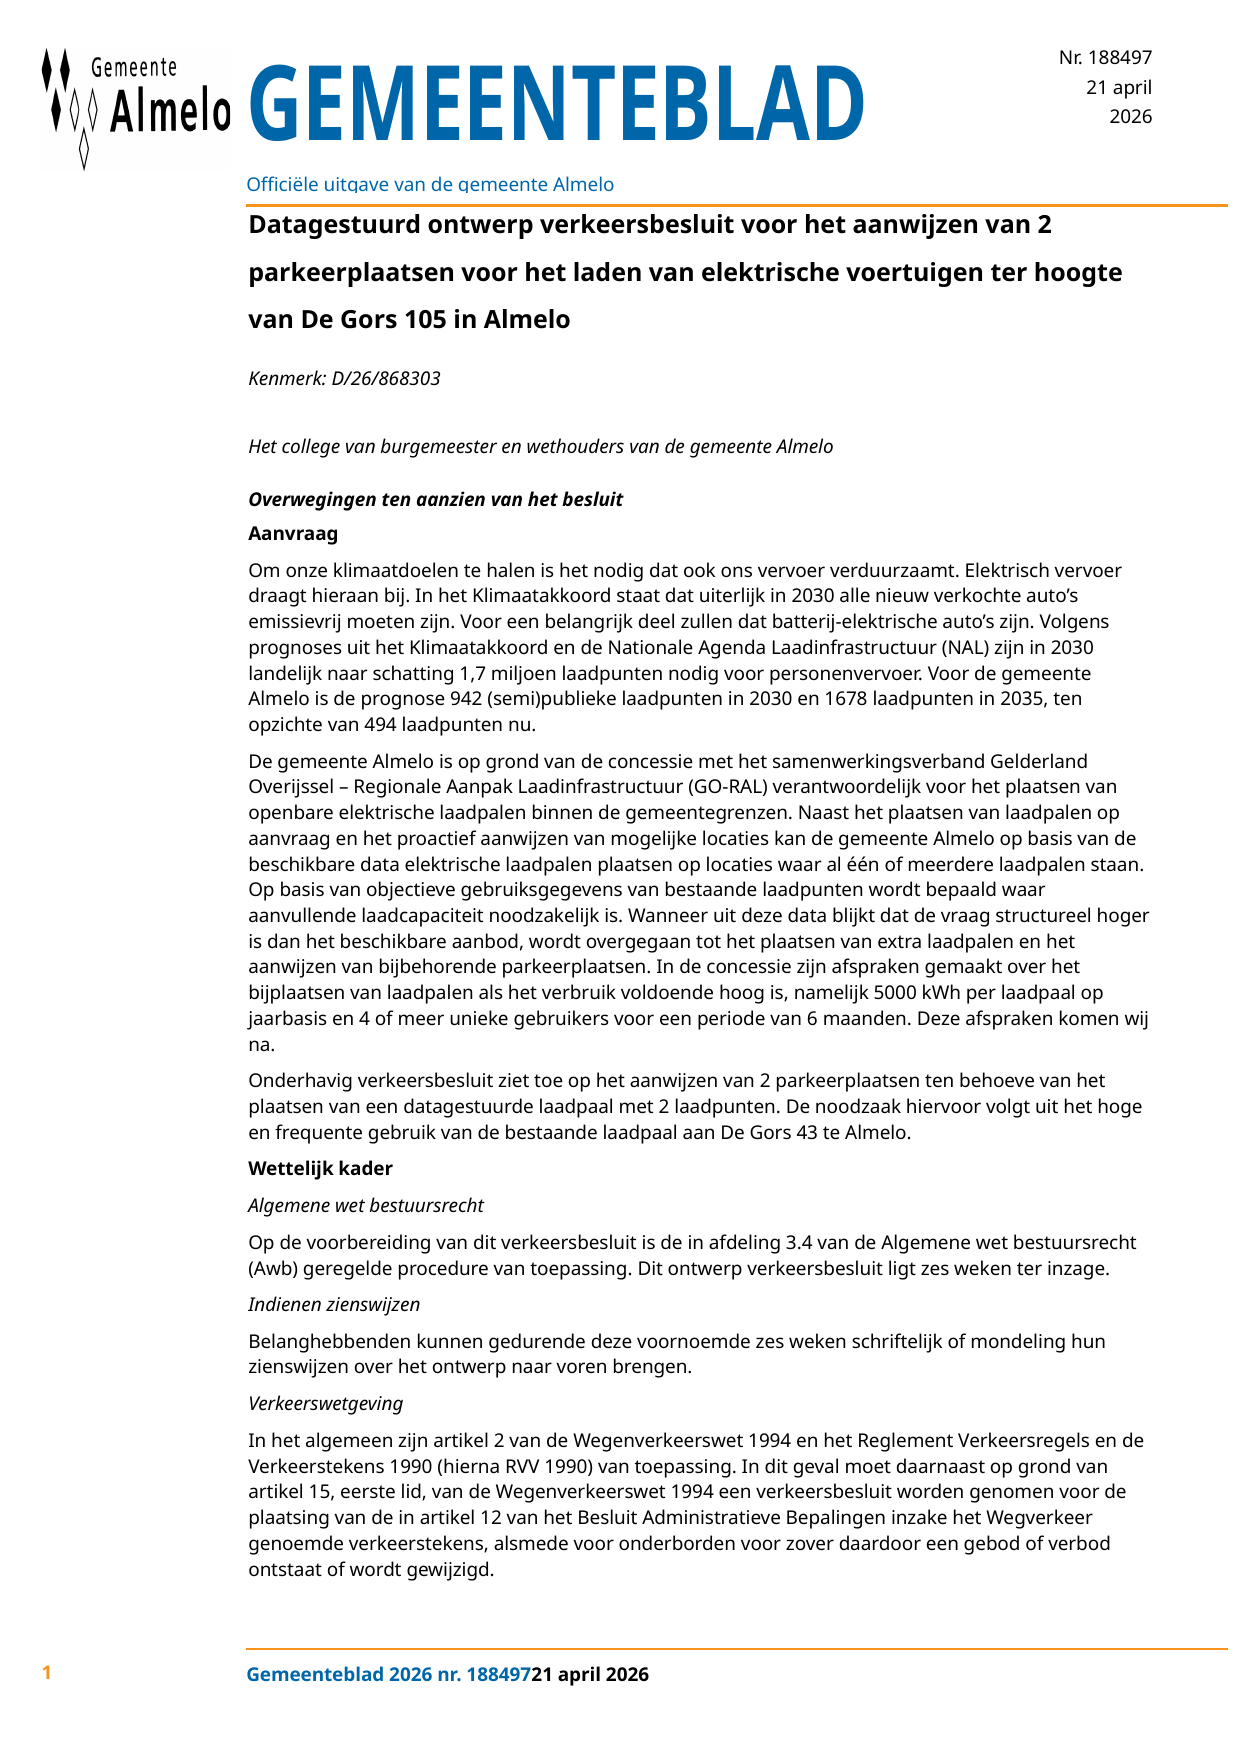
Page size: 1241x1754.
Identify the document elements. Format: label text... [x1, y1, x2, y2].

text Om onze klimaatdoelen te halen is het nodig dat ook ons vervoer verduurzaamt. Elektrisch vervoer draagt hieraan bij. In het Klimaatakkoord staat dat uiterlijk in 2030 alle nieuw verkochte auto’s emissievrij moeten zijn. Voor een belangrijk deel zullen dat batterij-elektrische auto’s zijn. Volgens prognoses uit het Klimaatakkoord en de Nationale Agenda Laadinfrastructuur (NAL) zijn in 2030 landelijk naar schatting 1,7 miljoen laadpunten nodig voor personenvervoer. Voor de gemeente Almelo is de prognose 942 (semi)publieke laadpunten in 2030 en 1678 laadpunten in 2035, ten opzichte van 494 laadpunten nu. [248, 557, 1152, 737]
text Op de voorbereiding van dit verkeersbesluit is de in afdeling 3.4 van de Algemene wet bestuursrecht (Awb) geregelde procedure van toepassing. Dit ontwerp verkeersbesluit ligt zes weken ter inzage. [248, 1229, 1152, 1280]
text Aanvraag [248, 520, 1152, 546]
text Datagestuurd ontwerp verkeersbesluit voor het aanwijzen van 2 parkeerplaatsen voor het laden van elektrische voertuigen ter hoogte van De Gors 105 in Almelo [248, 207, 1152, 336]
text De gemeente Almelo is op grond van de concessie met het samenwerkingsverband Gelderland Overijssel – Regionale Aanpak Laadinfrastructuur (GO-RAL) verantwoordelijk voor het plaatsen van openbare elektrische laadpalen binnen de gemeentegrenzen. Naast het plaatsen van laadpalen op aanvraag en het proactief aanwijzen van mogelijke locaties kan de gemeente Almelo op basis van de beschikbare data elektrische laadpalen plaatsen op locaties waar al één of meerdere laadpalen staan. Op basis van objectieve gebruiksgegevens van bestaande laadpunten wordt bepaald waar aanvullende laadcapaciteit noodzakelijk is. Wanneer uit deze data blijkt dat de vraag structureel hoger is dan het beschikbare aanbod, wordt overgegaan tot het plaatsen van extra laadpalen en het aanwijzen van bijbehorende parkeerplaatsen. In de concessie zijn afspraken gemaakt over het bijplaatsen van laadpalen als het verbruik voldoende hoog is, namelijk 5000 kWh per laadpaal op jaarbasis en 4 of meer unieke gebruikers voor een periode van 6 maanden. Deze afspraken komen wij na. [248, 748, 1152, 1057]
picture [41, 47, 231, 172]
text Belanghebbenden kunnen gedurende deze voornoemde zes weken schriftelijk of mondeling hun zienswijzen over het ontwerp naar voren brengen. [248, 1328, 1152, 1379]
text Verkeerswetgeving [248, 1390, 1152, 1416]
text Algemene wet bestuursrecht [248, 1192, 1152, 1218]
text Kenmerk: D/26/868303 [248, 366, 1152, 391]
text Indienen zienswijzen [248, 1291, 1152, 1317]
text Overwegingen ten aanzien van het besluit [248, 486, 1152, 512]
text In het algemeen zijn artikel 2 van de Wegenverkeerswet 1994 en het Reglement Verkeersregels en de Verkeerstekens 1990 (hierna RVV 1990) van toepassing. In dit geval moet daarnaast op grond van artikel 15, eerste lid, van de Wegenverkeerswet 1994 een verkeersbesluit worden genomen voor de plaatsing van de in artikel 12 van het Besluit Administratieve Bepalingen inzake het Wegverkeer genoemde verkeerstekens, alsmede voor onderborden voor zover daardoor een gebod of verbod ontstaat of wordt gewijzigd. [248, 1427, 1152, 1581]
text Het college van burgemeester en wethouders van de gemeente Almelo [248, 433, 1152, 459]
text Onderhavig verkeersbesluit ziet toe op het aanwijzen van 2 parkeerplaatsen ten behoeve van het plaatsen van een datagestuurde laadpaal met 2 laadpunten. De noodzaak hiervoor volgt uit het hoge en frequente gebruik van de bestaande laadpaal aan De Gors 43 te Almelo. [248, 1067, 1152, 1145]
text Wettelijk kader [248, 1156, 1152, 1181]
